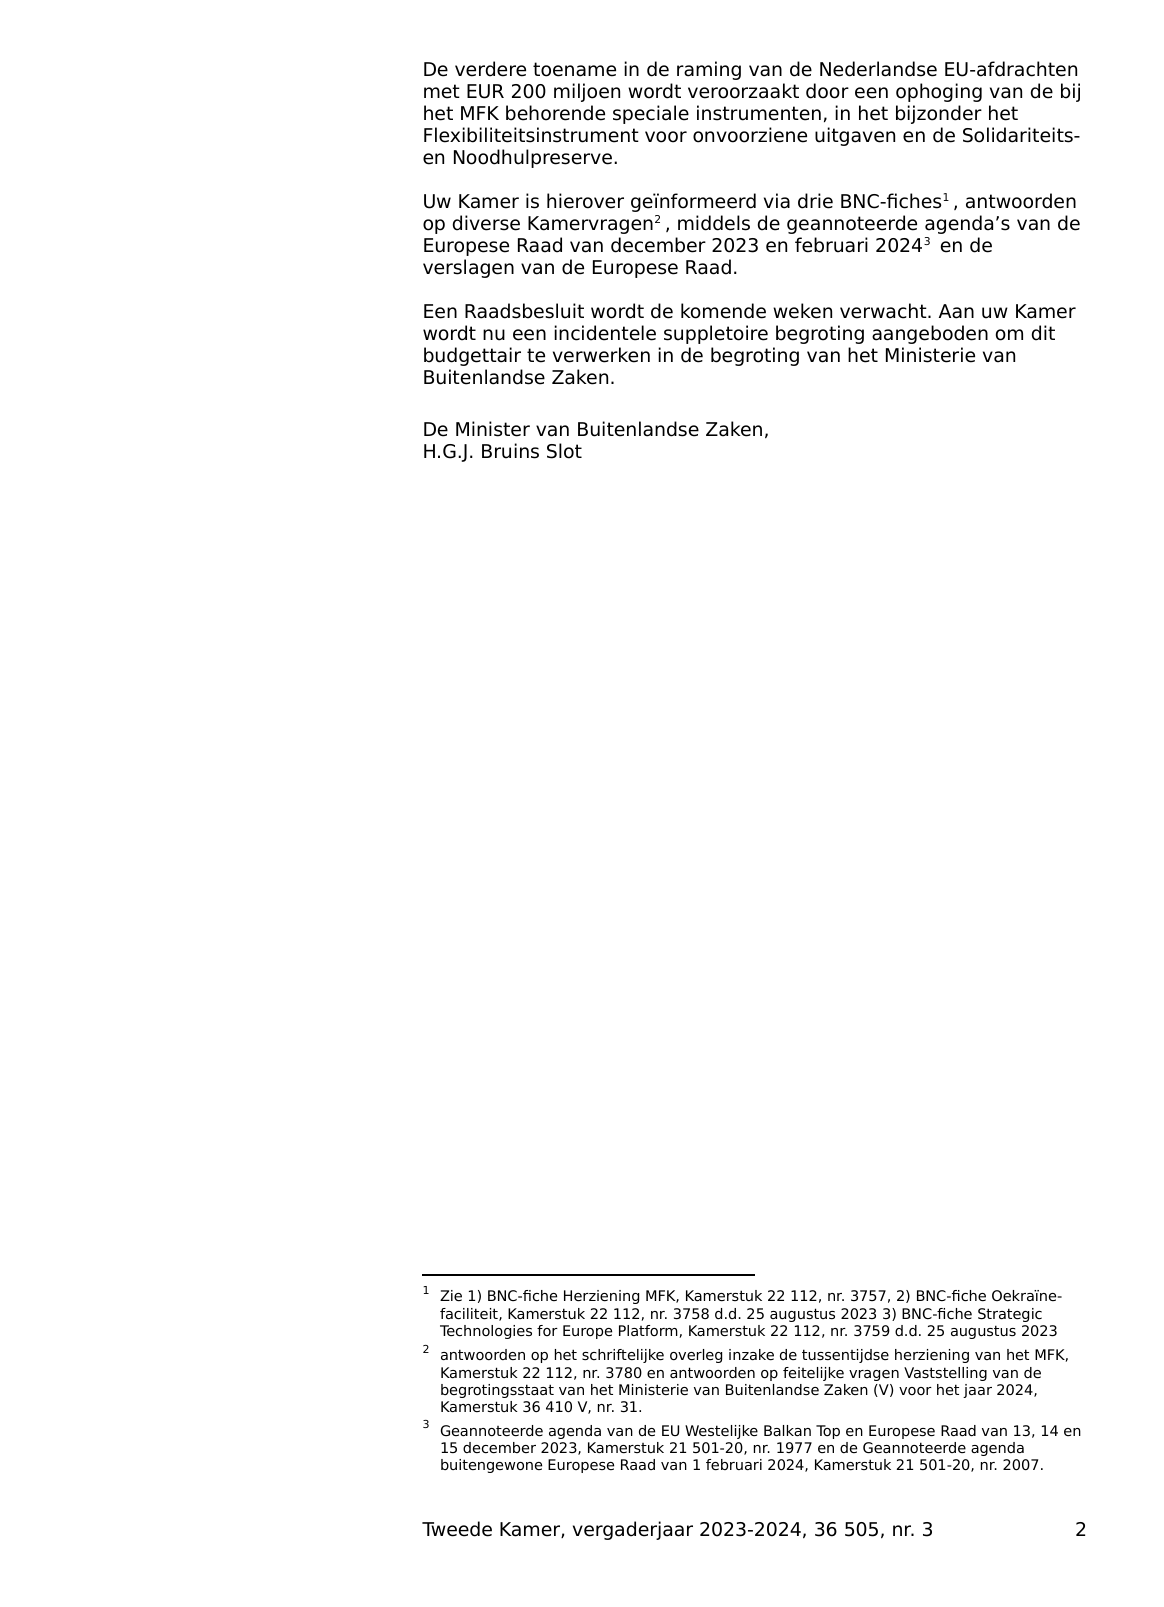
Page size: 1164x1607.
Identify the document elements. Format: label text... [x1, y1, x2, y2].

text Uw Kamer is hierover geïnformeerd via drie BNC-fiches, antwoorden op diverse Kamervragen, middels de geannoteerde agenda’s van de Europese Raad van december 2023 en februari 2024 en de verslagen van de Europese Raad. [422, 191, 1087, 279]
text Een Raadsbesluit wordt de komende weken verwacht. Aan uw Kamer wordt nu een incidentele suppletoire begroting aangeboden om dit budgettair te verwerken in de begroting van het Ministerie van Buitenlandse Zaken. [422, 301, 1087, 389]
text De verdere toename in de raming van de Nederlandse EU-afdrachten met EUR 200 miljoen wordt veroorzaakt door een ophoging van de bij het MFK behorende speciale instrumenten, in het bijzonder het Flexibiliteitsinstrument voor onvoorziene uitgaven en de Solidariteits- en Noodhulpreserve. [422, 59, 1087, 169]
text De Minister van Buitenlandse Zaken, H.G.J. Bruins Slot [422, 419, 1087, 463]
text antwoorden op het schriftelijke overleg inzake de tussentijdse herziening van het MFK, Kamerstuk 22 112, nr. 3780 en antwoorden op feitelijke vragen Vaststelling van de begrotingsstaat van het Ministerie van Buitenlandse Zaken (V) voor het jaar 2024, Kamerstuk 36 410 V, nr. 31. [422, 1343, 1087, 1416]
text Zie 1) BNC-fiche Herziening MFK, Kamerstuk 22 112, nr. 3757, 2) BNC-fiche Oekraïne-faciliteit, Kamerstuk 22 112, nr. 3758 d.d. 25 augustus 2023 3) BNC-fiche Strategic Technologies for Europe Platform, Kamerstuk 22 112, nr. 3759 d.d. 25 augustus 2023 [422, 1284, 1087, 1340]
text Geannoteerde agenda van de EU Westelijke Balkan Top en Europese Raad van 13, 14 en 15 december 2023, Kamerstuk 21 501-20, nr. 1977 en de Geannoteerde agenda buitengewone Europese Raad van 1 februari 2024, Kamerstuk 21 501-20, nr. 2007. [422, 1418, 1087, 1474]
